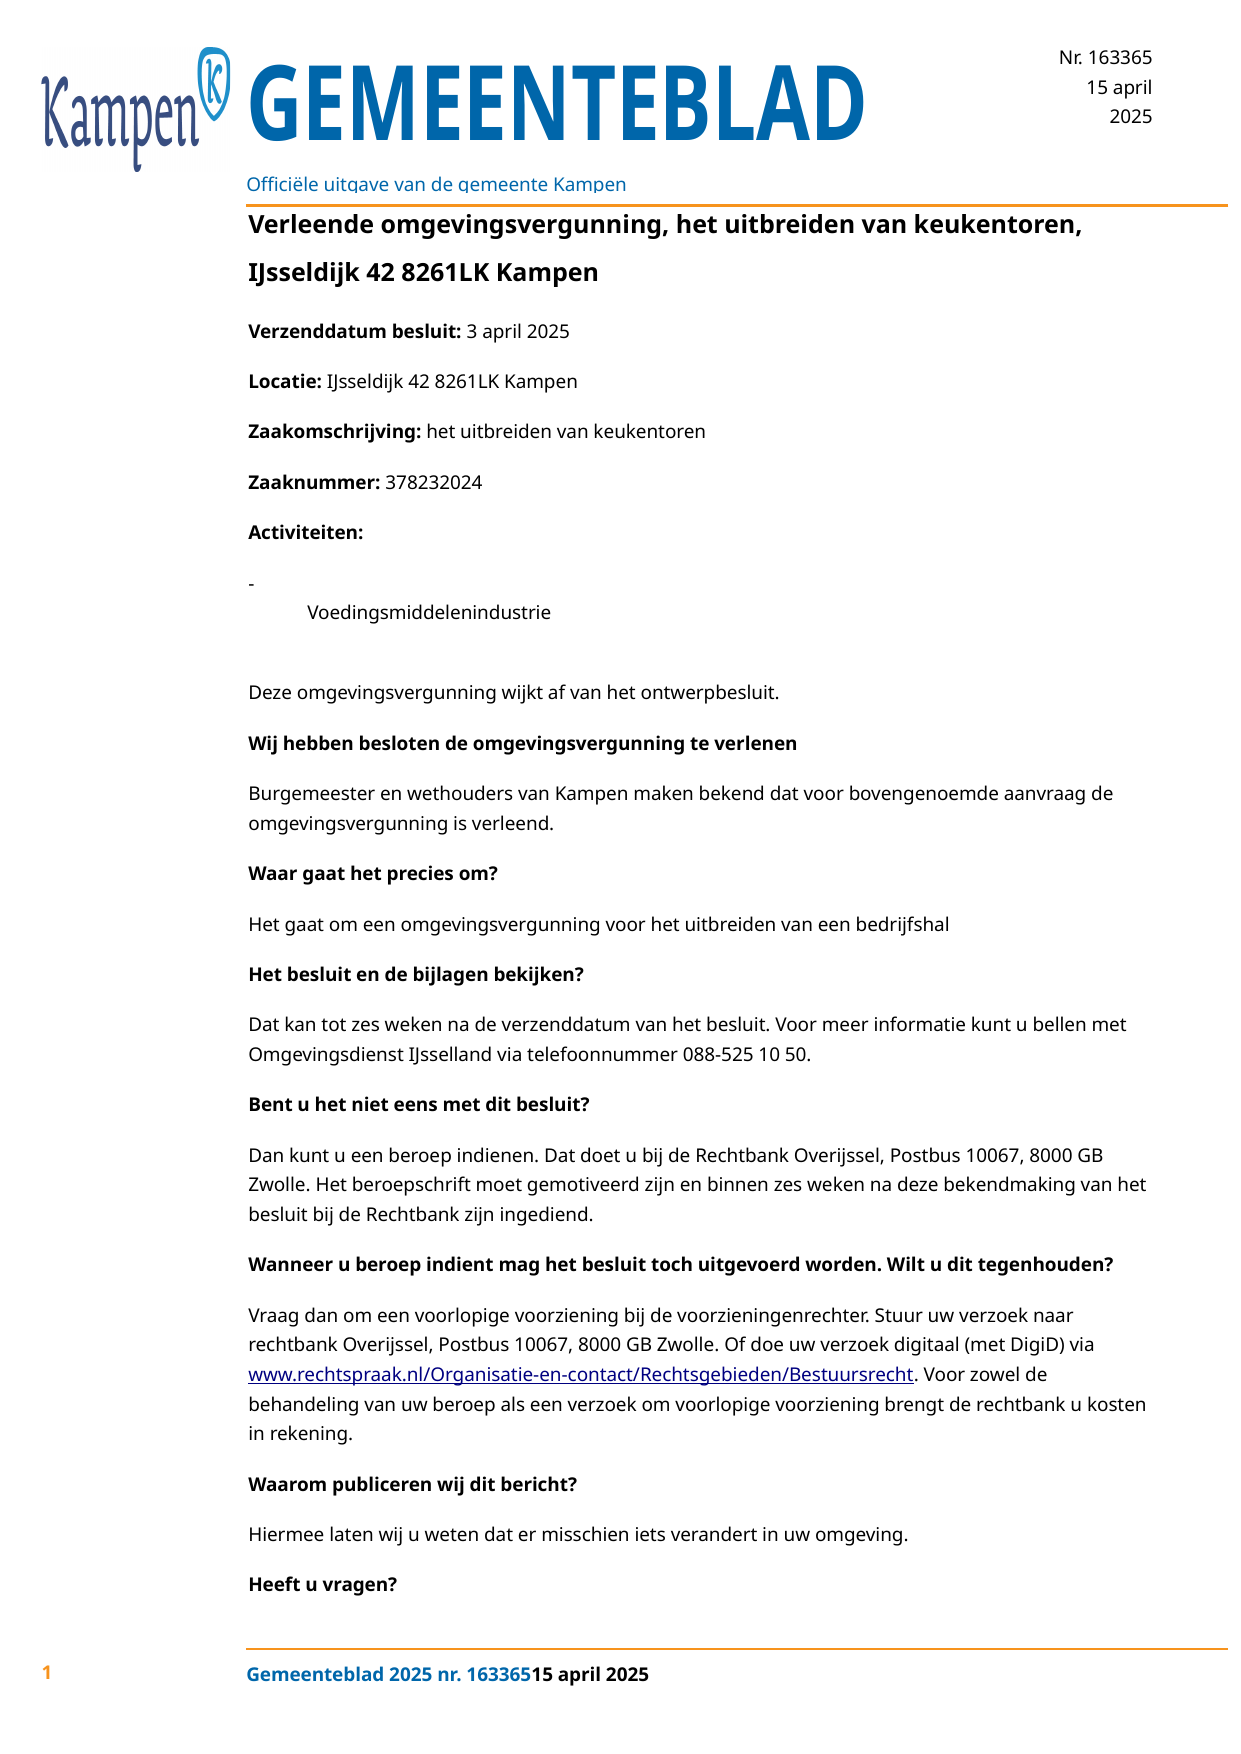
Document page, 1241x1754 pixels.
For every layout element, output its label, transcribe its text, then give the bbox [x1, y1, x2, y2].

list Voedingsmiddelenindustrie [248, 599, 1152, 625]
text Locatie: IJsseldijk 42 8261LK Kampen [248, 368, 1152, 394]
text Zaaknummer: 378232024 [248, 469, 1152, 495]
text Burgemeester en wethouders van Kampen maken bekend dat voor bovengenoemde aanvraag de omgevingsvergunning is verleend. [248, 780, 1152, 836]
text Verleende omgevingsvergunning, het uitbreiden van keukentoren, IJsseldijk 42 8261LK Kampen [248, 207, 1152, 288]
text Dat kan tot zes weken na de verzenddatum van het besluit. Voor meer informatie kunt u bellen met Omgevingsdienst IJsselland via telefoonnummer 088-525 10 50. [248, 1012, 1152, 1067]
text Deze omgevingsvergunning wijkt af van het ontwerpbesluit. [248, 679, 1152, 705]
text Zaakomschrijving: het uitbreiden van keukentoren [248, 419, 1152, 444]
text Hiermee laten wij u weten dat er misschien iets verandert in uw omgeving. [248, 1521, 1152, 1547]
text Waar gaat het precies om? [248, 860, 1152, 886]
text Wanneer u beroep indient mag het besluit toch uitgevoerd worden. Wilt u dit tegenhouden? [248, 1252, 1152, 1277]
text Vraag dan om een voorlopige voorziening bij de voorzieningenrechter. Stuur uw verzoek naar rechtbank Overijssel, Postbus 10067, 8000 GB Zwolle. Of doe uw verzoek digitaal (met DigiD) via www.rechtspraak.nl/Organisatie-en-contact/Rechtsgebieden/Bestuursrecht. Voor zowel de behandeling van uw beroep als een verzoek om voorlopige voorziening brengt de rechtbank u kosten in rekening. [248, 1302, 1152, 1446]
text Het besluit en de bijlagen bekijken? [248, 961, 1152, 987]
text Verzenddatum besluit: 3 april 2025 [248, 318, 1152, 344]
text Waarom publiceren wij dit bericht? [248, 1471, 1152, 1497]
text Wij hebben besloten de omgevingsvergunning te verlenen [248, 730, 1152, 756]
text Activiteiten: [248, 519, 1152, 545]
text Dan kunt u een beroep indienen. Dat doet u bij de Rechtbank Overijssel, Postbus 10067, 8000 GB Zwolle. Het beroepschrift moet gemotiveerd zijn en binnen zes weken na deze bekendmaking van het besluit bij de Rechtbank zijn ingediend. [248, 1142, 1152, 1227]
text Het gaat om een omgevingsvergunning voor het uitbreiden van een bedrijfshal [248, 911, 1152, 937]
text Heeft u vragen? [248, 1572, 1152, 1597]
picture [41, 47, 231, 172]
text Bent u het niet eens met dit besluit? [248, 1092, 1152, 1117]
